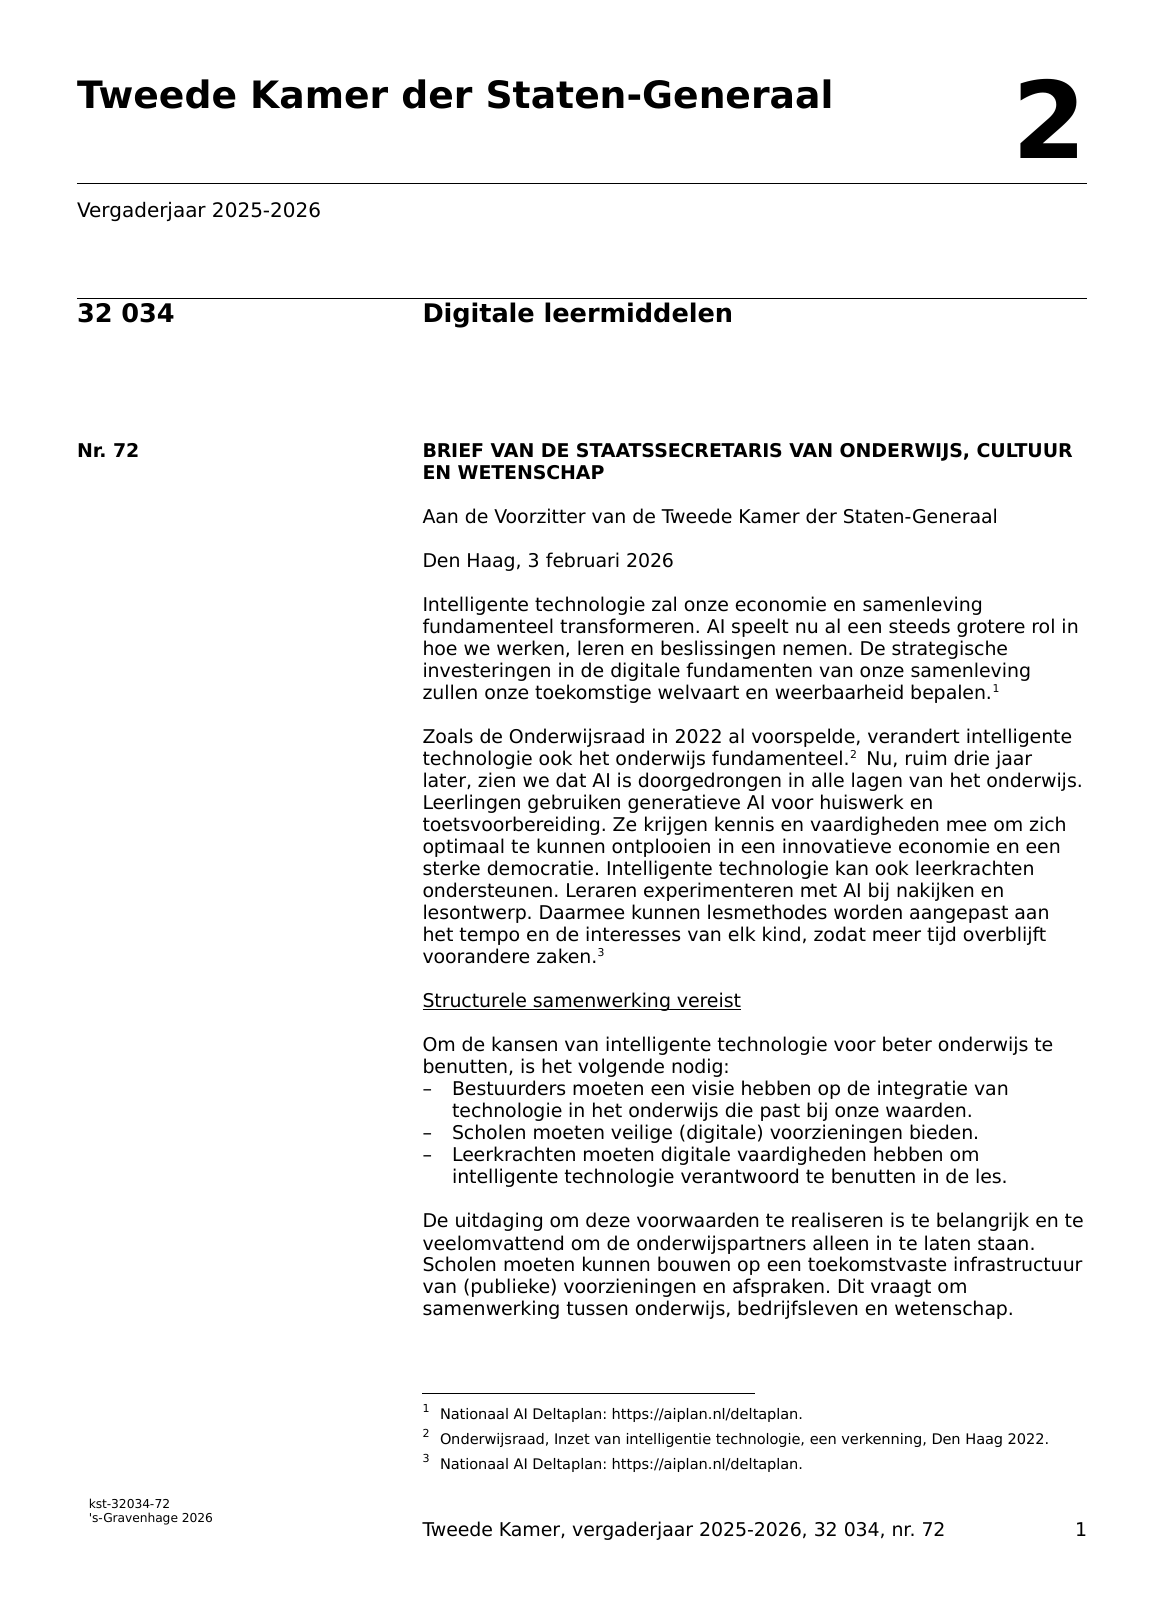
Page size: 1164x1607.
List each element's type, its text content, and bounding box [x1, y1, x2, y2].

table_cell Vergaderjaar 2025-2026 [77, 184, 1087, 298]
text Om de kansen van intelligente technologie voor beter onderwijs te benutten, is het volgende nodig: [422, 1034, 1087, 1078]
subtitle 32 034 Digitale leermiddelen [77, 299, 1087, 329]
text – Scholen moeten veilige (digitale) voorzieningen bieden. [422, 1122, 1087, 1144]
text De uitdaging om deze voorwaarden te realiseren is te belangrijk en te veelomvattend om de onderwijspartners alleen in te laten staan. Scholen moeten kunnen bouwen op een toekomstvaste infrastructuur van (publieke) voorzieningen en afspraken. Dit vraagt om samenwerking tussen onderwijs, bedrijfsleven en wetenschap. [422, 1210, 1087, 1320]
text – Leerkrachten moeten digitale vaardigheden hebben om intelligente technologie verantwoord te benutten in de les. [422, 1144, 1087, 1188]
text Aan de Voorzitter van de Tweede Kamer der Staten-Generaal [422, 506, 1087, 528]
text Zoals de Onderwijsraad in 2022 al voorspelde, verandert intelligente technologie ook het onderwijs fundamenteel. Nu, ruim drie jaar later, zien we dat AI is doorgedrongen in alle lagen van het onderwijs. Leerlingen gebruiken generatieve AI voor huiswerk en toetsvoorbereiding. Ze krijgen kennis en vaardigheden mee om zich optimaal te kunnen ontplooien in een innovatieve economie en een sterke democratie. Intelligente technologie kan ook leerkrachten ondersteunen. Leraren experimenteren met AI bij nakijken en lesontwerp. Daarmee kunnen lesmethodes worden aangepast aan het tempo en de interesses van elk kind, zodat meer tijd overblijft voorandere zaken. [422, 726, 1087, 968]
subtitle Nr. 72 BRIEF VAN DE STAATSSECRETARIS VAN ONDERWIJS, CULTUUR EN WETENSCHAP [77, 440, 1087, 484]
text Intelligente technologie zal onze economie en samenleving fundamenteel transformeren. AI speelt nu al een steeds grotere rol in hoe we werken, leren en beslissingen nemen. De strategische investeringen in de digitale fundamenten van onze samenleving zullen onze toekomstige welvaart en weerbaarheid bepalen. [422, 594, 1087, 704]
text Nationaal AI Deltaplan: https://aiplan.nl/deltaplan. [422, 1452, 1087, 1474]
text Nationaal AI Deltaplan: https://aiplan.nl/deltaplan. [422, 1402, 1087, 1424]
subtitle Structurele samenwerking vereist [422, 990, 1087, 1012]
text Onderwijsraad, Inzet van intelligentie technologie, een verkenning, Den Haag 2022. [422, 1427, 1087, 1449]
text – Bestuurders moeten een visie hebben op de integratie van technologie in het onderwijs die past bij onze waarden. [422, 1078, 1087, 1122]
table_header Tweede Kamer der Staten-Generaal [77, 59, 886, 183]
table_header 2 [886, 59, 1087, 183]
text Den Haag, 3 februari 2026 [422, 550, 1087, 572]
text 's-Gravenhage 2026 [88, 1511, 323, 1525]
text kst-32034-72 [88, 1497, 323, 1511]
